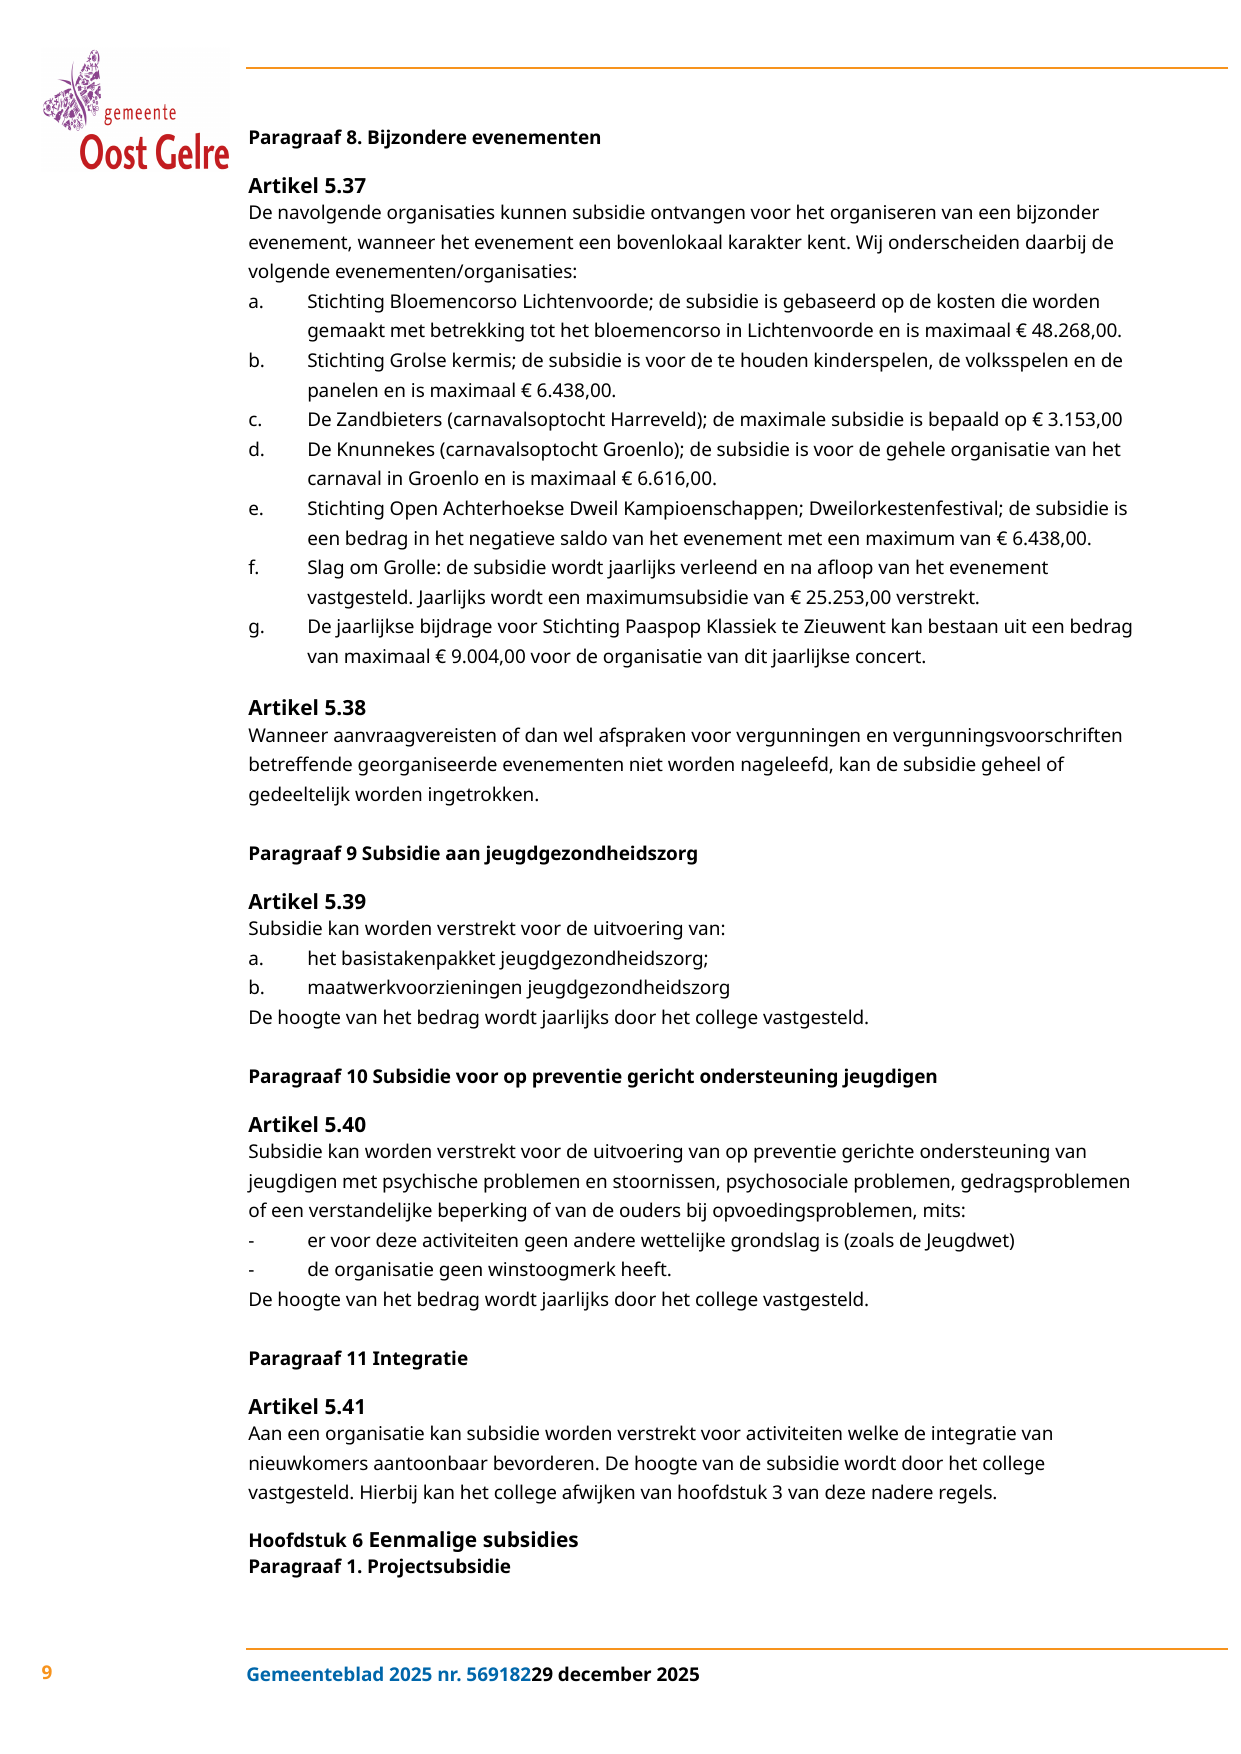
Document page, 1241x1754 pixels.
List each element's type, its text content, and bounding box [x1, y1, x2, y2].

text Artikel 5.38 [248, 693, 1152, 722]
list de organisatie geen winstoogmerk heeft. [248, 1257, 1152, 1282]
text Artikel 5.39 [248, 887, 1152, 915]
text Artikel 5.37 [248, 171, 1152, 199]
list Stichting Bloemencorso Lichtenvoorde; de subsidie is gebaseerd op de kosten die worden gemaakt met betrekking tot het bloemencorso in Lichtenvoorde en is maximaal € 48.268,00. [248, 288, 1152, 343]
picture [41, 47, 231, 172]
list maatwerkvoorzieningen jeugdgezondheidszorg [248, 974, 1152, 1000]
text Paragraaf 8. Bijzondere evenementen [248, 124, 1152, 150]
list er voor deze activiteiten geen andere wettelijke grondslag is (zoals de Jeugdwet) [248, 1227, 1152, 1253]
list De jaarlijkse bijdrage voor Stichting Paaspop Klassiek te Zieuwent kan bestaan uit een bedrag van maximaal € 9.004,00 voor de organisatie van dit jaarlijkse concert. [248, 613, 1152, 669]
text Subsidie kan worden verstrekt voor de uitvoering van: [248, 915, 1152, 941]
text Artikel 5.41 [248, 1392, 1152, 1420]
text De hoogte van het bedrag wordt jaarlijks door het college vastgesteld. [248, 1286, 1152, 1312]
list het basistakenpakket jeugdgezondheidszorg; [248, 945, 1152, 971]
list Slag om Grolle: de subsidie wordt jaarlijks verleend en na afloop van het evenement vastgesteld. Jaarlijks wordt een maximumsubsidie van € 25.253,00 verstrekt. [248, 554, 1152, 610]
text De navolgende organisaties kunnen subsidie ontvangen voor het organiseren van een bijzonder evenement, wanneer het evenement een bovenlokaal karakter kent. Wij onderscheiden daarbij de volgende evenementen/organisaties: [248, 199, 1152, 284]
text Aan een organisatie kan subsidie worden verstrekt voor activiteiten welke de integratie van nieuwkomers aantoonbaar bevorderen. De hoogte van de subsidie wordt door het college vastgesteld. Hierbij kan het college afwijken van hoofdstuk 3 van deze nadere regels. [248, 1420, 1152, 1505]
text Hoofdstuk 6 Eenmalige subsidies [248, 1525, 1152, 1553]
text Wanneer aanvraagvereisten of dan wel afspraken voor vergunningen en vergunningsvoorschriften betreffende georganiseerde evenementen niet worden nageleefd, kan de subsidie geheel of gedeeltelijk worden ingetrokken. [248, 722, 1152, 807]
list De Knunnekes (carnavalsoptocht Groenlo); de subsidie is voor de gehele organisatie van het carnaval in Groenlo en is maximaal € 6.616,00. [248, 436, 1152, 491]
text Paragraaf 11 Integratie [248, 1345, 1152, 1371]
list Stichting Open Achterhoekse Dweil Kampioenschappen; Dweilorkestenfestival; de subsidie is een bedrag in het negatieve saldo van het evenement met een maximum van € 6.438,00. [248, 495, 1152, 551]
list Stichting Grolse kermis; de subsidie is voor de te houden kinderspelen, de volksspelen en de panelen en is maximaal € 6.438,00. [248, 347, 1152, 403]
text De hoogte van het bedrag wordt jaarlijks door het college vastgesteld. [248, 1004, 1152, 1030]
text Paragraaf 9 Subsidie aan jeugdgezondheidszorg [248, 840, 1152, 866]
text Subsidie kan worden verstrekt voor de uitvoering van op preventie gerichte ondersteuning van jeugdigen met psychische problemen en stoornissen, psychosociale problemen, gedragsproblemen of een verstandelijke beperking of van de ouders bij opvoedingsproblemen, mits: [248, 1138, 1152, 1223]
text Artikel 5.40 [248, 1110, 1152, 1138]
list De Zandbieters (carnavalsoptocht Harreveld); de maximale subsidie is bepaald op € 3.153,00 [248, 406, 1152, 432]
text Paragraaf 1. Projectsubsidie [248, 1553, 1152, 1579]
text Paragraaf 10 Subsidie voor op preventie gericht ondersteuning jeugdigen [248, 1063, 1152, 1089]
